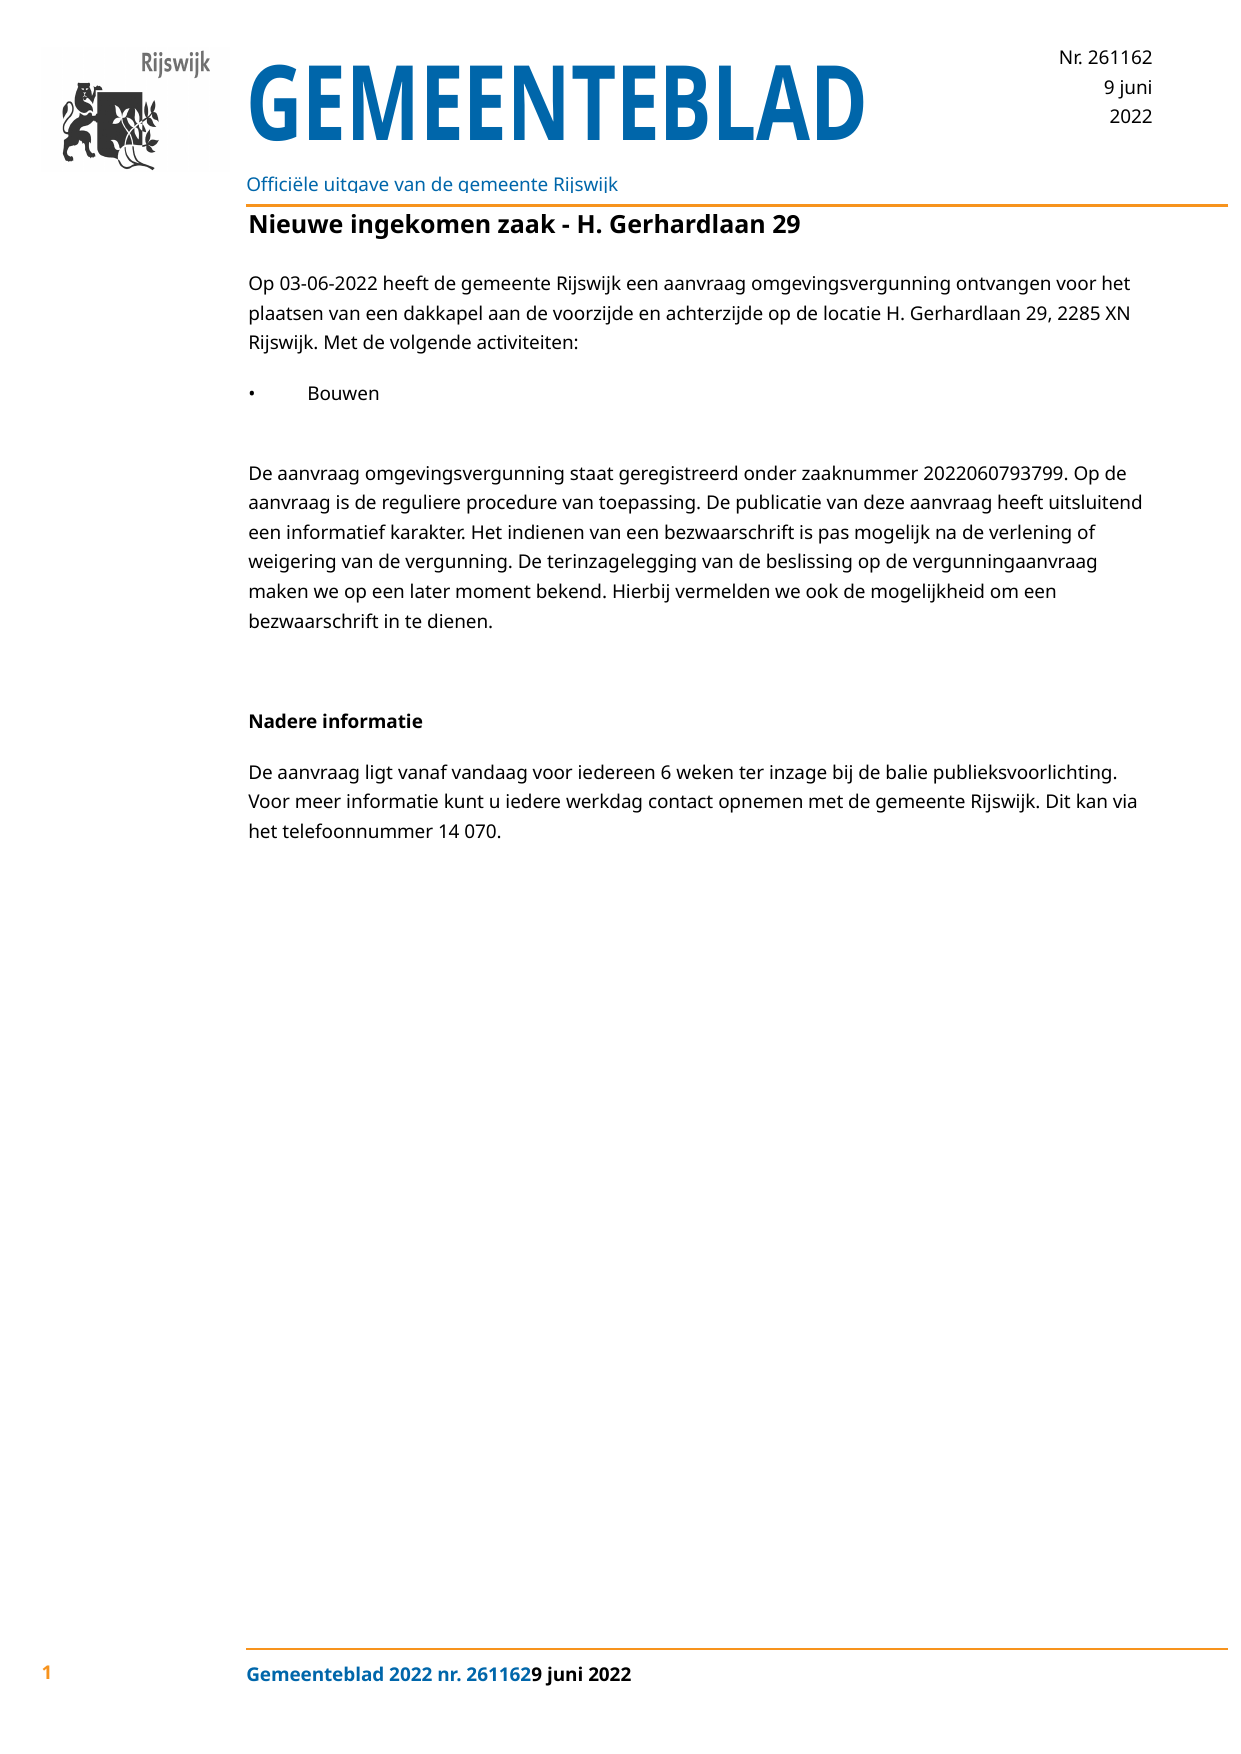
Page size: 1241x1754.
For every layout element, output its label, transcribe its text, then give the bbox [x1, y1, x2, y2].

list Bouwen [248, 380, 1152, 406]
text Op 03-06-2022 heeft de gemeente Rijswijk een aanvraag omgevingsvergunning ontvangen voor het plaatsen van een dakkapel aan de voorzijde en achterzijde op de locatie H. Gerhardlaan 29, 2285 XN Rijswijk. Met de volgende activiteiten: [248, 270, 1152, 355]
picture [41, 47, 231, 172]
text Nadere informatie [248, 709, 1152, 734]
text De aanvraag ligt vanaf vandaag voor iedereen 6 weken ter inzage bij de balie publieksvoorlichting. Voor meer informatie kunt u iedere werkdag contact opnemen met de gemeente Rijswijk. Dit kan via het telefoonnummer 14 070. [248, 759, 1152, 844]
text De aanvraag omgevingsvergunning staat geregistreerd onder zaaknummer 2022060793799. Op de aanvraag is de reguliere procedure van toepassing. De publicatie van deze aanvraag heeft uitsluitend een informatief karakter. Het indienen van een bezwaarschrift is pas mogelijk na de verlening of weigering van de vergunning. De terinzagelegging van de beslissing op de vergunningaanvraag maken we op een later moment bekend. Hierbij vermelden we ook de mogelijkheid om een bezwaarschrift in te dienen. [248, 460, 1152, 633]
text Nieuwe ingekomen zaak - H. Gerhardlaan 29 [248, 207, 1152, 241]
